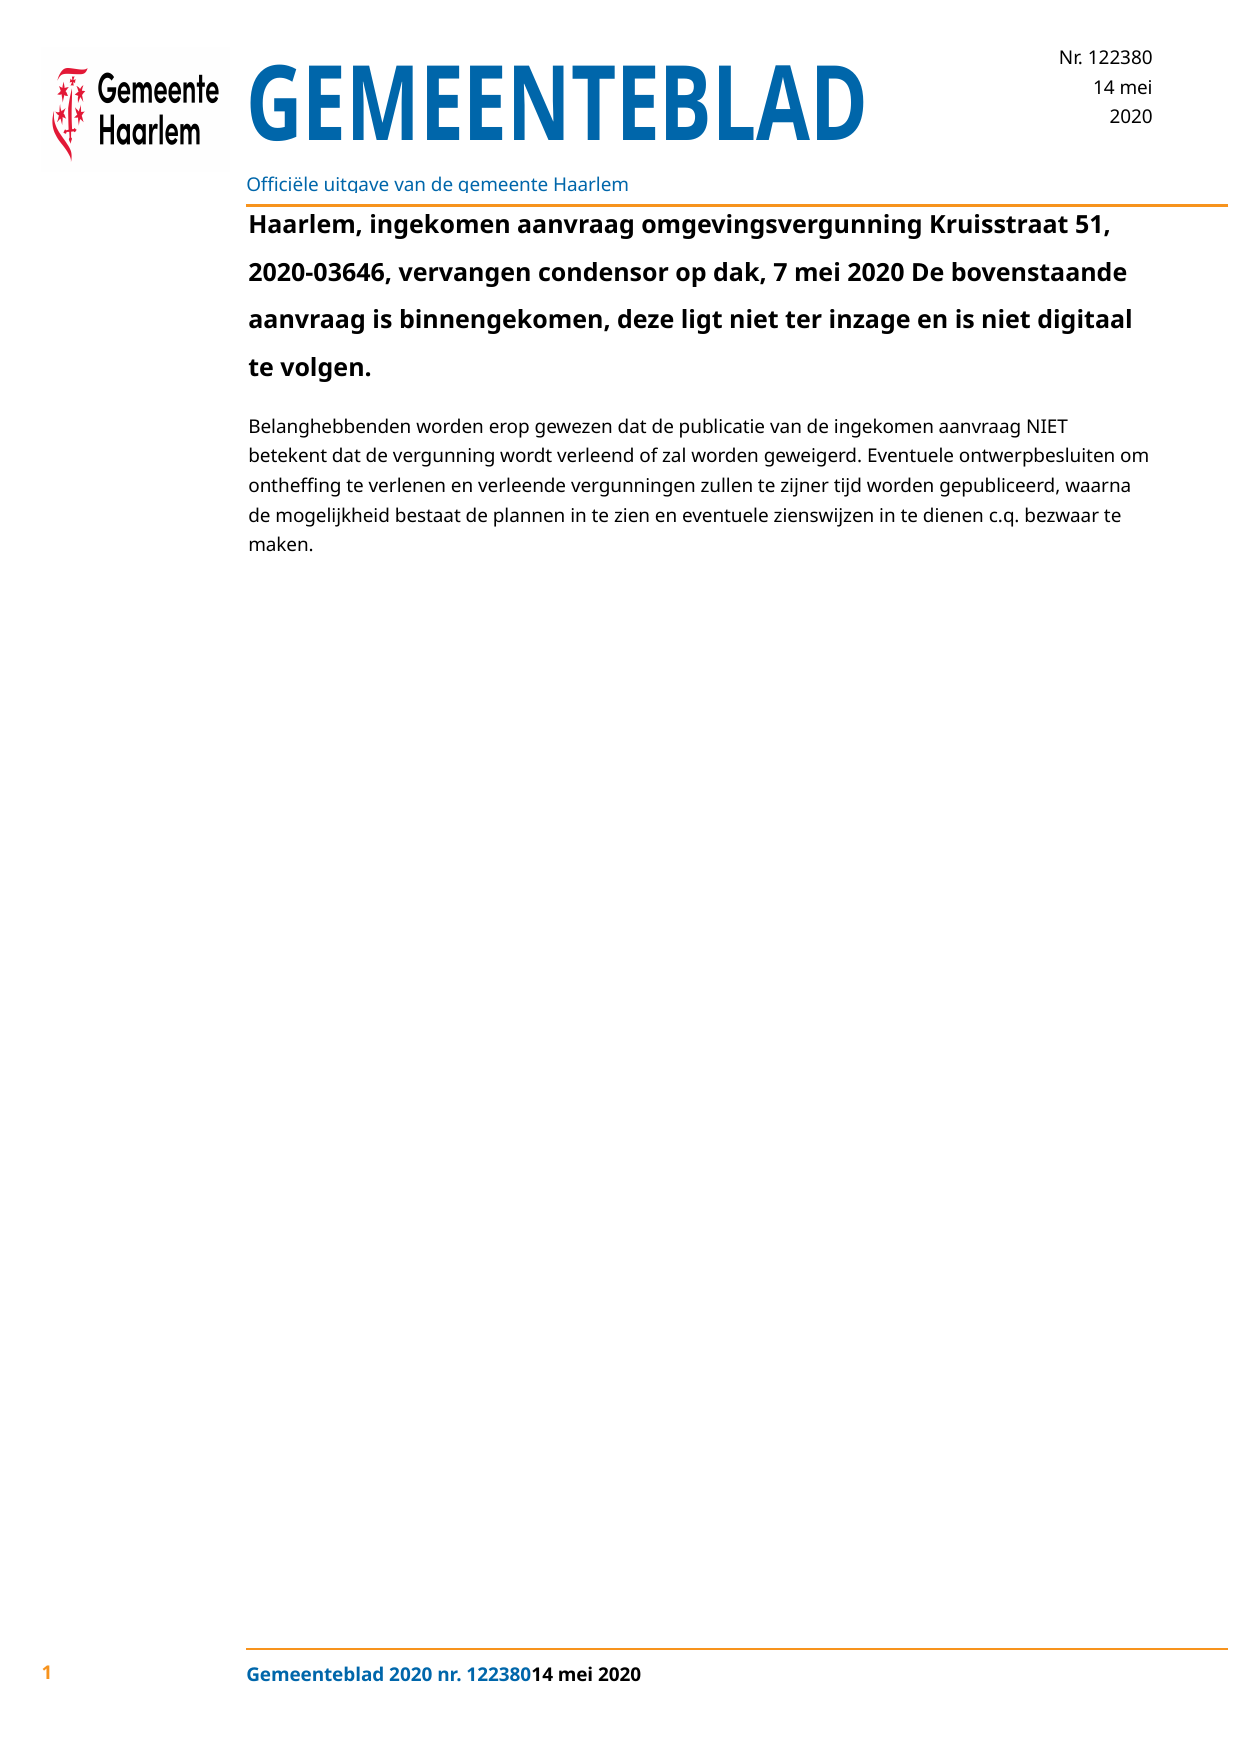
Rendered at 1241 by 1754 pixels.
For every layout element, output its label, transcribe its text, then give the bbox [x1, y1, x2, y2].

text Belanghebbenden worden erop gewezen dat de publicatie van de ingekomen aanvraag NIET betekent dat de vergunning wordt verleend of zal worden geweigerd. Eventuele ontwerpbesluiten om ontheffing te verlenen en verleende vergunningen zullen te zijner tijd worden gepubliceerd, waarna de mogelijkheid bestaat de plannen in te zien en eventuele zienswijzen in te dienen c.q. bezwaar te maken. [248, 413, 1152, 557]
picture [41, 47, 231, 172]
text Haarlem, ingekomen aanvraag omgevingsvergunning Kruisstraat 51, 2020-03646, vervangen condensor op dak, 7 mei 2020 De bovenstaande aanvraag is binnengekomen, deze ligt niet ter inzage en is niet digitaal te volgen. [248, 207, 1152, 384]
